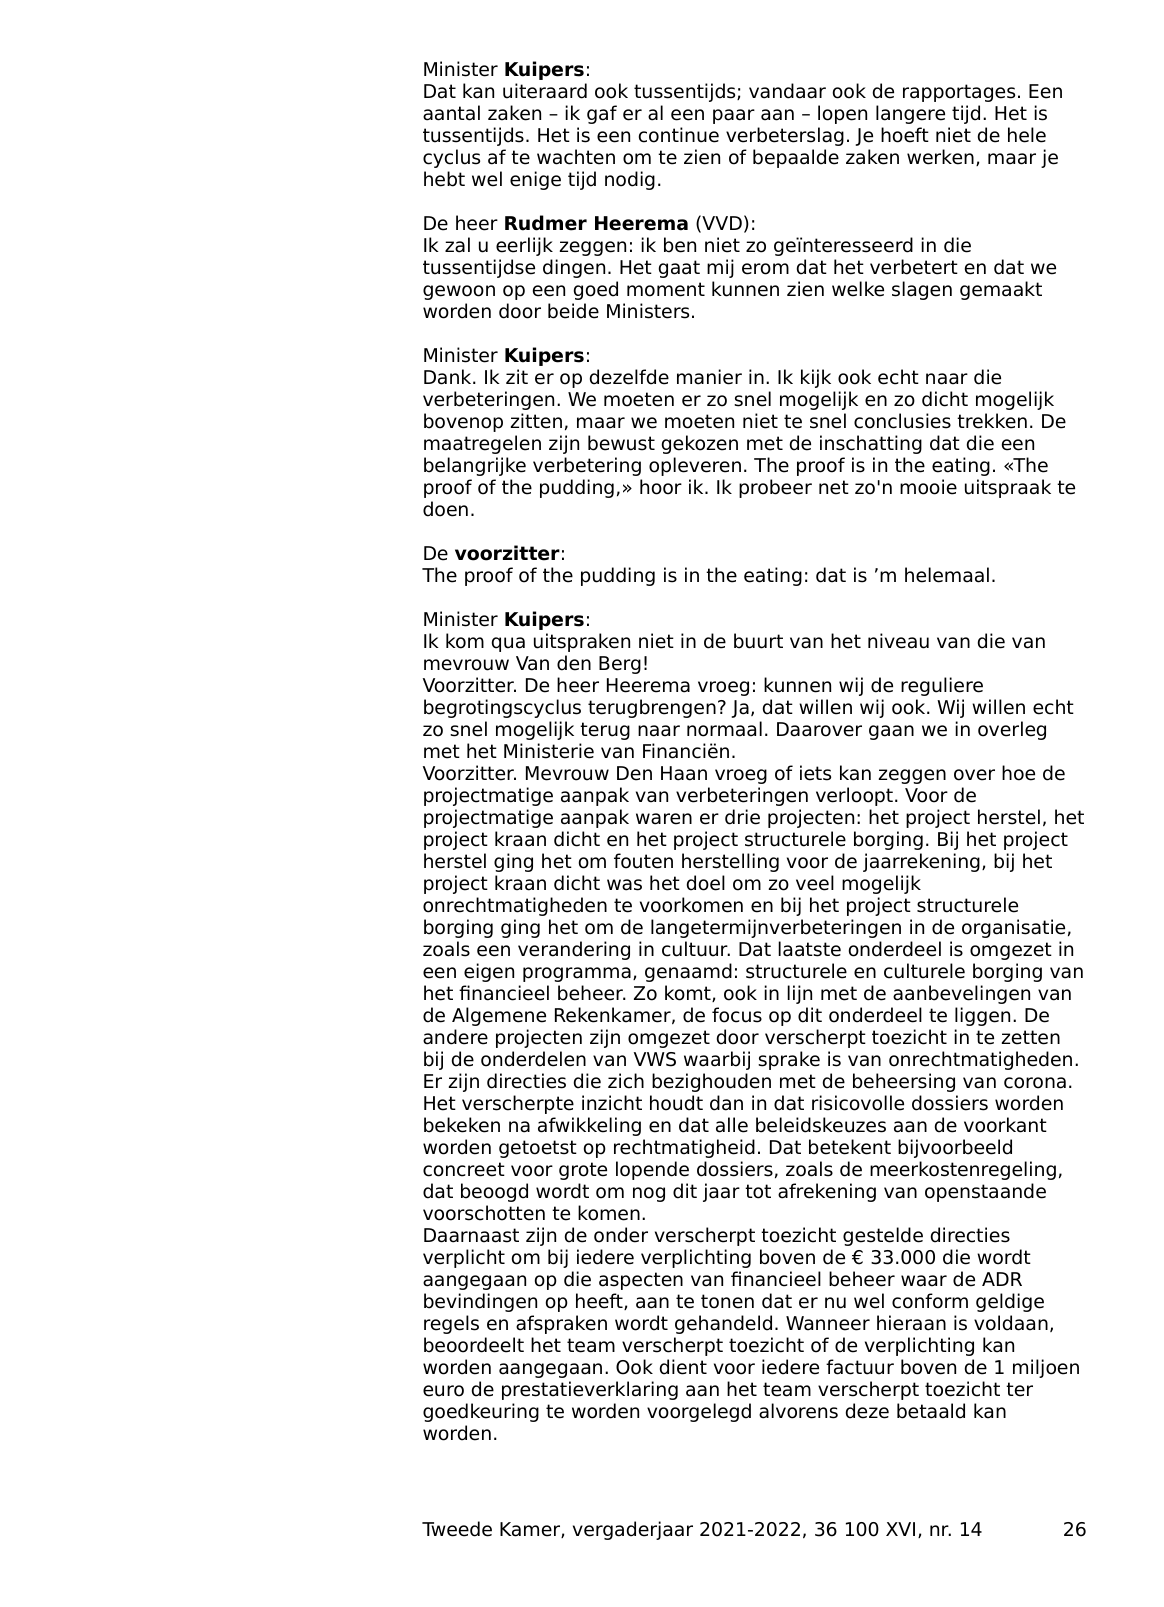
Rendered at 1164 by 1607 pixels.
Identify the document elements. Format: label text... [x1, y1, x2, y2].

text Ik kom qua uitspraken niet in de buurt van het niveau van die van mevrouw Van den Berg! [422, 631, 1087, 675]
text Voorzitter. De heer Heerema vroeg: kunnen wij de reguliere begrotingscyclus terugbrengen? Ja, dat willen wij ook. Wij willen echt zo snel mogelijk terug naar normaal. Daarover gaan we in overleg met het Ministerie van Financiën. [422, 675, 1087, 763]
text Daarnaast zijn de onder verscherpt toezicht gestelde directies verplicht om bij iedere verplichting boven de € 33.000 die wordt aangegaan op die aspecten van financieel beheer waar de ADR bevindingen op heeft, aan te tonen dat er nu wel conform geldige regels en afspraken wordt gehandeld. Wanneer hieraan is voldaan, beoordeelt het team verscherpt toezicht of de verplichting kan worden aangegaan. Ook dient voor iedere factuur boven de 1 miljoen euro de prestatieverklaring aan het team verscherpt toezicht ter goedkeuring te worden voorgelegd alvorens deze betaald kan worden. [422, 1225, 1087, 1444]
text Minister Kuipers: [422, 59, 1087, 81]
text The proof of the pudding is in the eating: dat is ’m helemaal. [422, 565, 1087, 587]
text De heer Rudmer Heerema (VVD): [422, 213, 1087, 235]
text De voorzitter: [422, 543, 1087, 565]
text Dat kan uiteraard ook tussentijds; vandaar ook de rapportages. Een aantal zaken – ik gaf er al een paar aan – lopen langere tijd. Het is tussentijds. Het is een continue verbeterslag. Je hoeft niet de hele cyclus af te wachten om te zien of bepaalde zaken werken, maar je hebt wel enige tijd nodig. [422, 81, 1087, 191]
text Voorzitter. Mevrouw Den Haan vroeg of iets kan zeggen over hoe de projectmatige aanpak van verbeteringen verloopt. Voor de projectmatige aanpak waren er drie projecten: het project herstel, het project kraan dicht en het project structurele borging. Bij het project herstel ging het om fouten herstelling voor de jaarrekening, bij het project kraan dicht was het doel om zo veel mogelijk onrechtmatigheden te voorkomen en bij het project structurele borging ging het om de langetermijnverbeteringen in de organisatie, zoals een verandering in cultuur. Dat laatste onderdeel is omgezet in een eigen programma, genaamd: structurele en culturele borging van het financieel beheer. Zo komt, ook in lijn met de aanbevelingen van de Algemene Rekenkamer, de focus op dit onderdeel te liggen. De andere projecten zijn omgezet door verscherpt toezicht in te zetten bij de onderdelen van VWS waarbij sprake is van onrechtmatigheden. Er zijn directies die zich bezighouden met de beheersing van corona. Het verscherpte inzicht houdt dan in dat risicovolle dossiers worden bekeken na afwikkeling en dat alle beleidskeuzes aan de voorkant worden getoetst op rechtmatigheid. Dat betekent bijvoorbeeld concreet voor grote lopende dossiers, zoals de meerkostenregeling, dat beoogd wordt om nog dit jaar tot afrekening van openstaande voorschotten te komen. [422, 763, 1087, 1225]
text Minister Kuipers: [422, 609, 1087, 631]
text Ik zal u eerlijk zeggen: ik ben niet zo geïnteresseerd in die tussentijdse dingen. Het gaat mij erom dat het verbetert en dat we gewoon op een goed moment kunnen zien welke slagen gemaakt worden door beide Ministers. [422, 235, 1087, 323]
text Minister Kuipers: [422, 345, 1087, 367]
text Dank. Ik zit er op dezelfde manier in. Ik kijk ook echt naar die verbeteringen. We moeten er zo snel mogelijk en zo dicht mogelijk bovenop zitten, maar we moeten niet te snel conclusies trekken. De maatregelen zijn bewust gekozen met de inschatting dat die een belangrijke verbetering opleveren. The proof is in the eating. «The proof of the pudding,» hoor ik. Ik probeer net zo'n mooie uitspraak te doen. [422, 367, 1087, 521]
